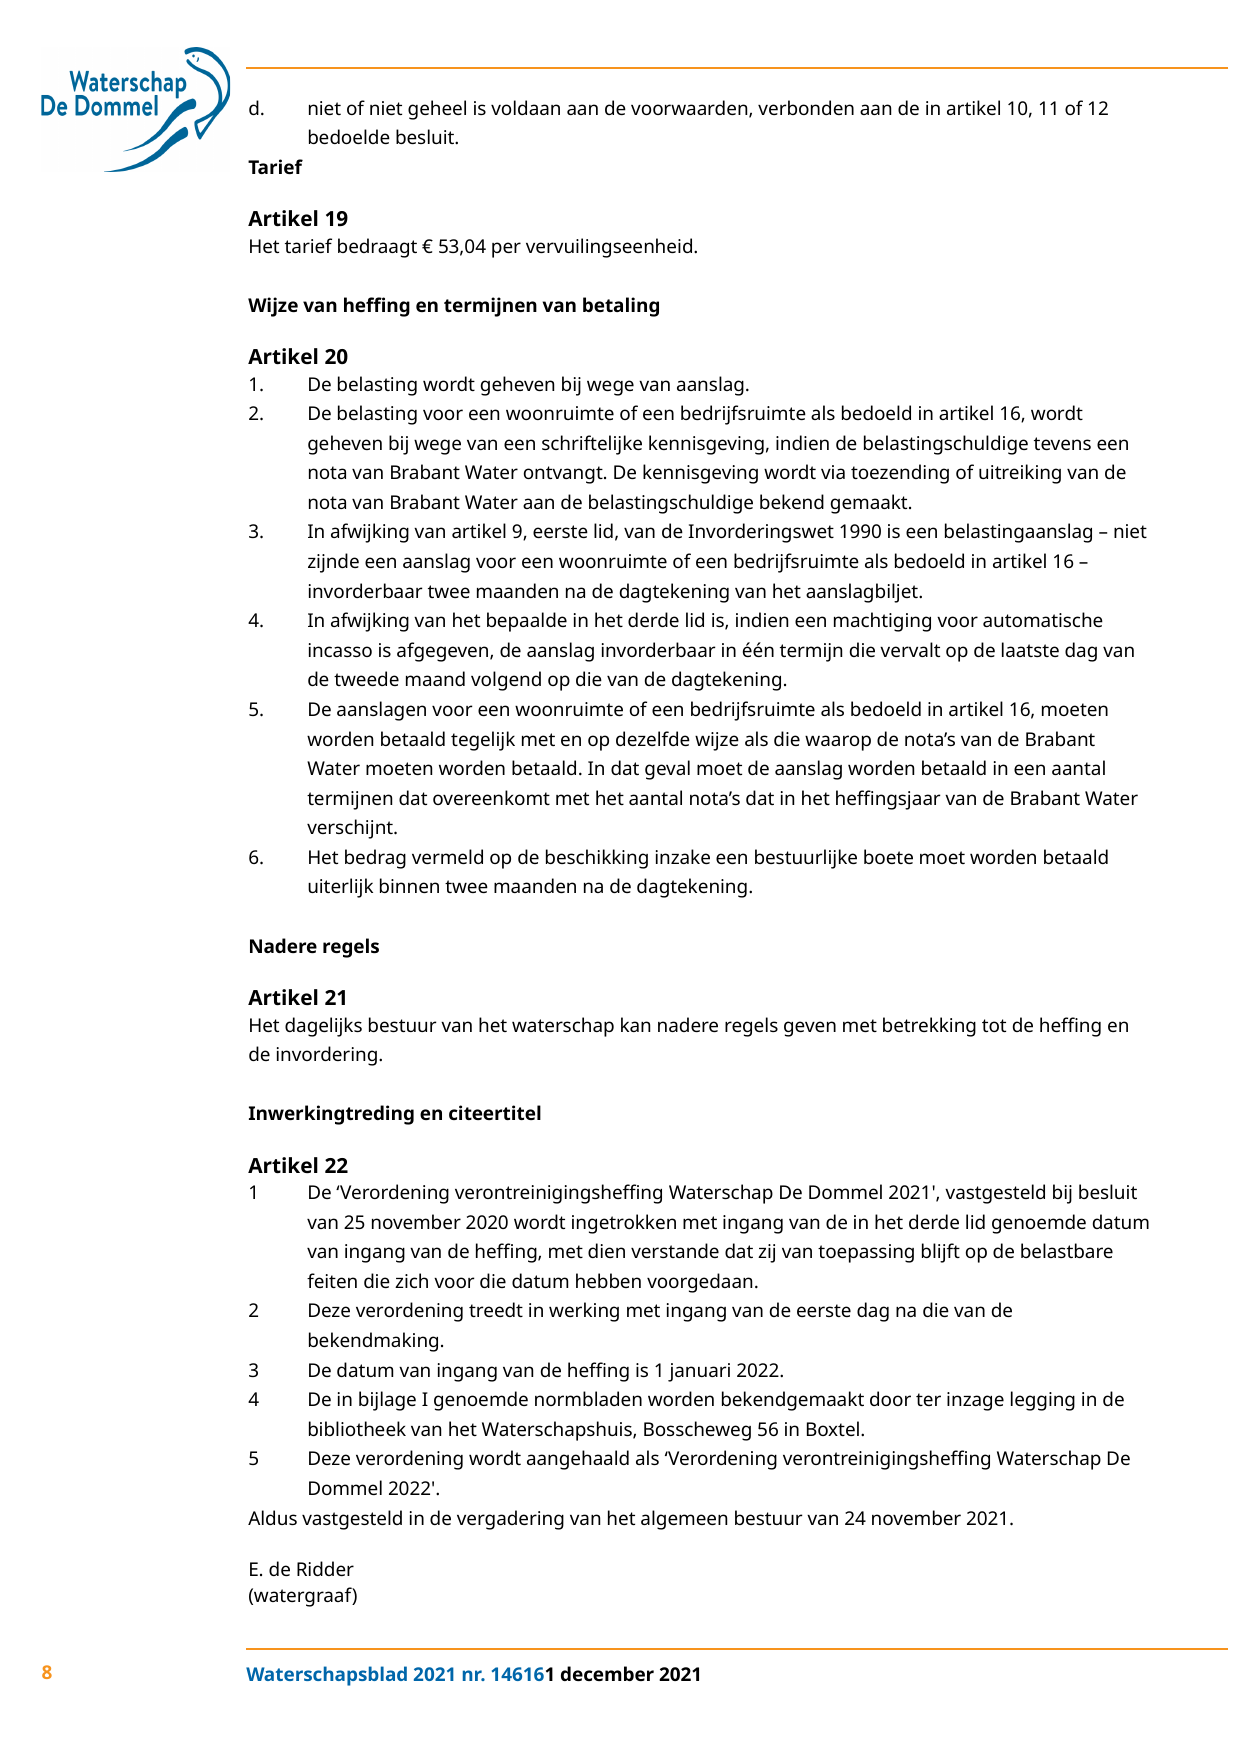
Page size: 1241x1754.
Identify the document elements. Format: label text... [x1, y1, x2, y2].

picture [45, 99, 51, 111]
list In afwijking van artikel 9, eerste lid, van de Invorderingswet 1990 is een belastingaanslag – niet zijnde een aanslag voor een woonruimte of een bedrijfsruimte als bedoeld in artikel 16 – invorderbaar twee maanden na de dagtekening van het aanslagbiljet. [248, 519, 1152, 604]
list niet of niet geheel is voldaan aan de voorwaarden, verbonden aan de in artikel 10, 11 of 12 bedoelde besluit. [248, 95, 1152, 150]
list De belasting wordt geheven bij wege van aanslag. [248, 371, 1152, 397]
text E. de Ridder [248, 1556, 1152, 1582]
picture [198, 118, 210, 131]
list Deze verordening treedt in werking met ingang van de eerste dag na die van de bekendmaking. [248, 1298, 1152, 1353]
text Aldus vastgesteld in de vergadering van het algemeen bestuur van 24 november 2021. [248, 1505, 1152, 1531]
text (watergraaf) [248, 1582, 1152, 1608]
text Wijze van heffing en termijnen van betaling [248, 292, 1152, 318]
list De ‘Verordening verontreinigingsheffing Waterschap De Dommel 2021', vastgesteld bij besluit van 25 november 2020 wordt ingetrokken met ingang van de in het derde lid genoemde datum van ingang van de heffing, met dien verstande dat zij van toepassing blijft op de belastbare feiten die zich voor die datum hebben voorgedaan. [248, 1179, 1152, 1294]
picture [41, 47, 231, 172]
list De aanslagen voor een woonruimte of een bedrijfsruimte als bedoeld in artikel 16, moeten worden betaald tegelijk met en op dezelfde wijze als die waarop de nota’s van de Brabant Water moeten worden betaald. In dat geval moet de aanslag worden betaald in een aantal termijnen dat overeenkomt met het aantal nota’s dat in het heffingsjaar van de Brabant Water verschijnt. [248, 696, 1152, 840]
list Het bedrag vermeld op de beschikking inzake een bestuurlijke boete moet worden betaald uiterlijk binnen twee maanden na de dagtekening. [248, 844, 1152, 899]
text Artikel 19 [248, 204, 1152, 233]
list De datum van ingang van de heffing is 1 januari 2022. [248, 1357, 1152, 1383]
text Het dagelijks bestuur van het waterschap kan nadere regels geven met betrekking tot de heffing en de invordering. [248, 1012, 1152, 1067]
list In afwijking van het bepaalde in het derde lid is, indien een machtiging voor automatische incasso is afgegeven, de aanslag invorderbaar in één termijn die vervalt op de laatste dag van de tweede maand volgend op die van de dagtekening. [248, 607, 1152, 692]
text Inwerkingtreding en citeertitel [248, 1101, 1152, 1126]
list De in bijlage I genoemde normbladen worden bekendgemaakt door ter inzage legging in de bibliotheek van het Waterschapshuis, Bosscheweg 56 in Boxtel. [248, 1386, 1152, 1442]
text Artikel 20 [248, 342, 1152, 371]
text Artikel 21 [248, 983, 1152, 1012]
list Deze verordening wordt aangehaald als ‘Verordening verontreinigingsheffing Waterschap De Dommel 2022'. [248, 1446, 1152, 1501]
text Het tarief bedraagt € 53,04 per vervuilingseenheid. [248, 233, 1152, 258]
picture [204, 47, 231, 76]
list De belasting voor een woonruimte of een bedrijfsruimte als bedoeld in artikel 16, wordt geheven bij wege van een schriftelijke kennisgeving, indien de belastingschuldige tevens een nota van Brabant Water ontvangt. De kennisgeving wordt via toezending of uitreiking van de nota van Brabant Water aan de belastingschuldige bekend gemaakt. [248, 400, 1152, 515]
text Tarief [248, 154, 1152, 180]
text Nadere regels [248, 933, 1152, 959]
text Artikel 22 [248, 1151, 1152, 1179]
